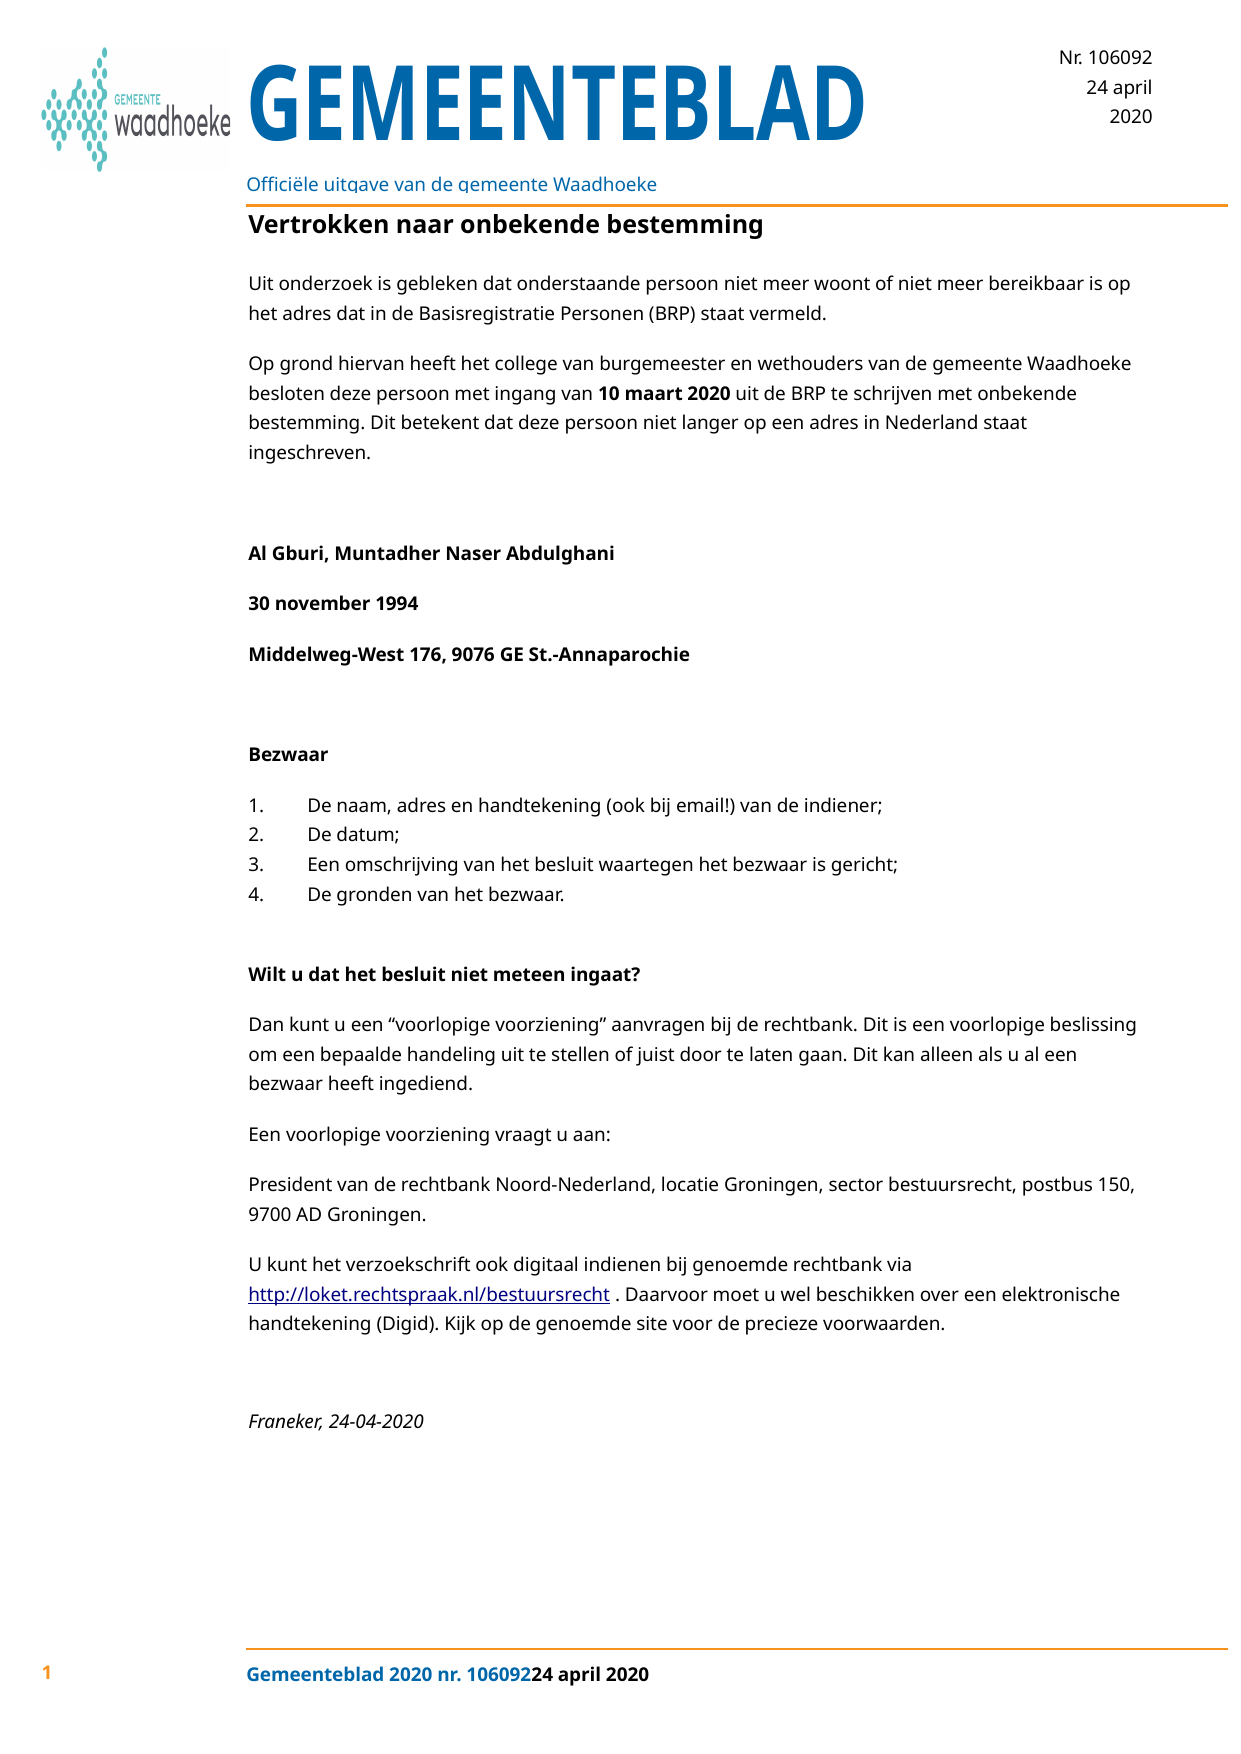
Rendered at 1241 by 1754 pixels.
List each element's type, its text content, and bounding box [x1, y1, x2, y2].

text 30 november 1994 [248, 590, 1152, 616]
text Een voorlopige voorziening vraagt u aan: [248, 1121, 1152, 1146]
text President van de rechtbank Noord-Nederland, locatie Groningen, sector bestuursrecht, postbus 150, 9700 AD Groningen. [248, 1171, 1152, 1226]
text Wilt u dat het besluit niet meteen ingaat? [248, 961, 1152, 986]
picture [41, 47, 231, 172]
list Een omschrijving van het besluit waartegen het bezwaar is gericht; [248, 851, 1152, 877]
text Dan kunt u een “voorlopige voorziening” aanvragen bij de rechtbank. Dit is een voorlopige beslissing om een bepaalde handeling uit te stellen of juist door te laten gaan. Dit kan alleen als u al een bezwaar heeft ingediend. [248, 1011, 1152, 1096]
text Middelweg-West 176, 9076 GE St.-Annaparochie [248, 641, 1152, 666]
list De gronden van het bezwaar. [248, 881, 1152, 906]
text Al Gburi, Muntadher Naser Abdulghani [248, 540, 1152, 566]
list De naam, adres en handtekening (ook bij email!) van de indiener; [248, 792, 1152, 818]
text Uit onderzoek is gebleken dat onderstaande persoon niet meer woont of niet meer bereikbaar is op het adres dat in de Basisregistratie Personen (BRP) staat vermeld. [248, 270, 1152, 326]
text Bezwaar [248, 742, 1152, 767]
text Op grond hiervan heeft het college van burgemeester en wethouders van de gemeente Waadhoeke besloten deze persoon met ingang van 10 maart 2020 uit de BRP te schrijven met onbekende bestemming. Dit betekent dat deze persoon niet langer op een adres in Nederland staat ingeschreven. [248, 350, 1152, 465]
text Franeker, 24-04-2020 [248, 1408, 1152, 1434]
text Vertrokken naar onbekende bestemming [248, 207, 1152, 241]
text U kunt het verzoekschrift ook digitaal indienen bij genoemde rechtbank via http://loket.rechtspraak.nl/bestuursrecht . Daarvoor moet u wel beschikken over een elektronische handtekening (Digid). Kijk op de genoemde site voor de precieze voorwaarden. [248, 1251, 1152, 1336]
list De datum; [248, 822, 1152, 847]
